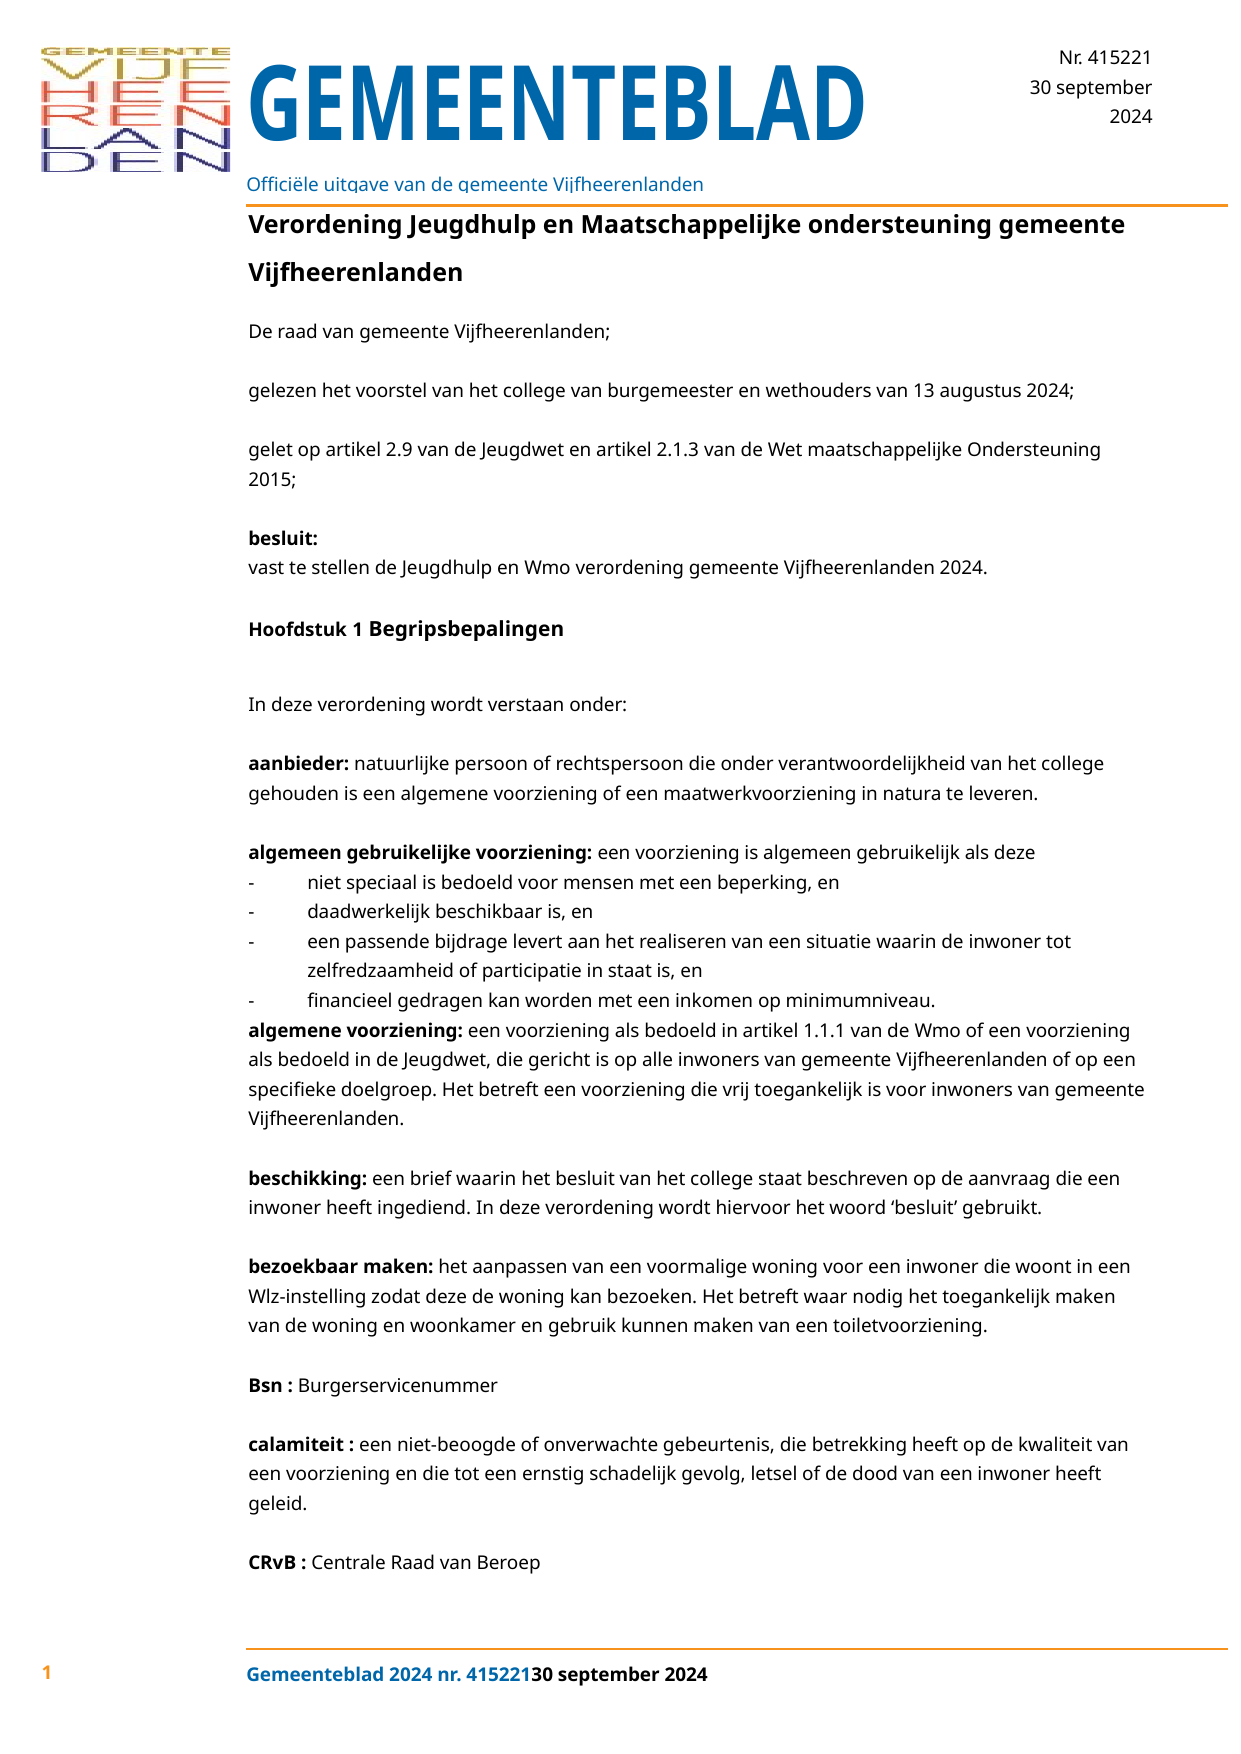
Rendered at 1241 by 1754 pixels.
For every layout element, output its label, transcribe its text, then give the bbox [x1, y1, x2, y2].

text CRvB : Centrale Raad van Beroep [248, 1549, 1152, 1575]
text gelet op artikel 2.9 van de Jeugdwet en artikel 2.1.3 van de Wet maatschappelijke Ondersteuning 2015; [248, 436, 1152, 492]
picture [41, 47, 231, 172]
list een passende bijdrage levert aan het realiseren van een situatie waarin de inwoner tot zelfredzaamheid of participatie in staat is, en [248, 928, 1152, 983]
text bezoekbaar maken: het aanpassen van een voormalige woning voor een inwoner die woont in een Wlz-instelling zodat deze de woning kan bezoeken. Het betreft waar nodig het toegankelijk maken van de woning en woonkamer en gebruik kunnen maken van een toiletvoorziening. [248, 1253, 1152, 1338]
text besluit: [248, 525, 1152, 551]
text In deze verordening wordt verstaan onder: [248, 691, 1152, 717]
text De raad van gemeente Vijfheerenlanden; [248, 318, 1152, 344]
text algemene voorziening: een voorziening als bedoeld in artikel 1.1.1 van de Wmo of een voorziening als bedoeld in de Jeugdwet, die gericht is op alle inwoners van gemeente Vijfheerenlanden of op een specifieke doelgroep. Het betreft een voorziening die vrij toegankelijk is voor inwoners van gemeente Vijfheerenlanden. [248, 1017, 1152, 1131]
list daadwerkelijk beschikbaar is, en [248, 898, 1152, 924]
text algemeen gebruikelijke voorziening: een voorziening is algemeen gebruikelijk als deze [248, 839, 1152, 865]
text calamiteit : een niet-beoogde of onverwachte gebeurtenis, die betrekking heeft op de kwaliteit van een voorziening en die tot een ernstig schadelijk gevolg, letsel of de dood van een inwoner heeft geleid. [248, 1431, 1152, 1516]
text vast te stellen de Jeugdhulp en Wmo verordening gemeente Vijfheerenlanden 2024. [248, 554, 1152, 580]
text aanbieder: natuurlijke persoon of rechtspersoon die onder verantwoordelijkheid van het college gehouden is een algemene voorziening of een maatwerkvoorziening in natura te leveren. [248, 751, 1152, 806]
list niet speciaal is bedoeld voor mensen met een beperking, en [248, 869, 1152, 895]
text gelezen het voorstel van het college van burgemeester en wethouders van 13 augustus 2024; [248, 377, 1152, 403]
text beschikking: een brief waarin het besluit van het college staat beschreven op de aanvraag die een inwoner heeft ingediend. In deze verordening wordt hiervoor het woord ‘besluit’ gebruikt. [248, 1165, 1152, 1220]
text Hoofdstuk 1 Begripsbepalingen [248, 614, 1152, 642]
text Bsn : Burgerservicenummer [248, 1372, 1152, 1398]
list financieel gedragen kan worden met een inkomen op minimumniveau. [248, 987, 1152, 1013]
text Verordening Jeugdhulp en Maatschappelijke ondersteuning gemeente Vijfheerenlanden [248, 207, 1152, 288]
